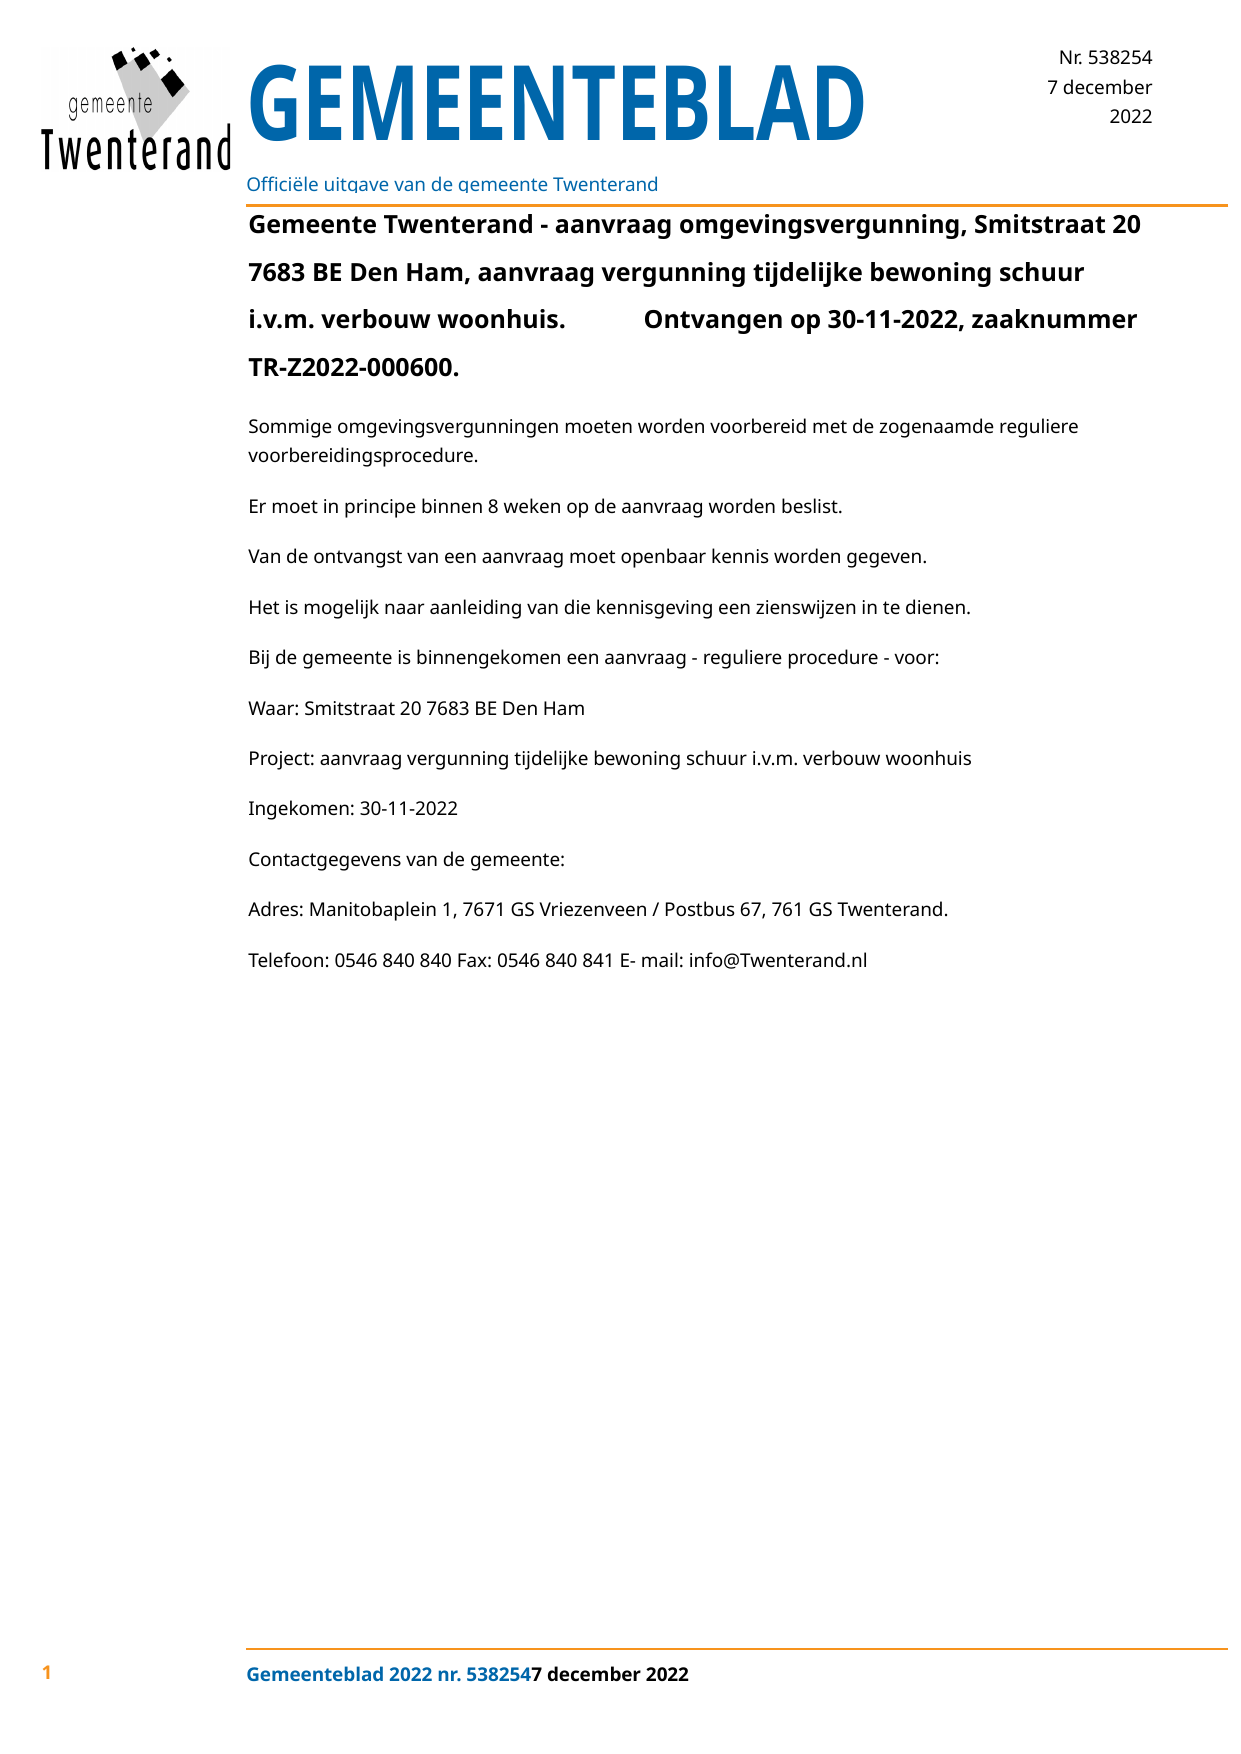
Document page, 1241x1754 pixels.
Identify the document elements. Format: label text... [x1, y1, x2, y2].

text Project: aanvraag vergunning tijdelijke bewoning schuur i.v.m. verbouw woonhuis [248, 745, 1152, 771]
text Telefoon: 0546 840 840 Fax: 0546 840 841 E- mail: info@Twenterand.nl [248, 947, 1152, 973]
picture [41, 47, 231, 172]
text Sommige omgevingsvergunningen moeten worden voorbereid met de zogenaamde reguliere voorbereidingsprocedure. [248, 413, 1152, 468]
text Ingekomen: 30-11-2022 [248, 796, 1152, 821]
text Contactgegevens van de gemeente: [248, 846, 1152, 872]
text Bij de gemeente is binnengekomen een aanvraag - reguliere procedure - voor: [248, 644, 1152, 670]
text Het is mogelijk naar aanleiding van die kennisgeving een zienswijzen in te dienen. [248, 594, 1152, 620]
text Van de ontvangst van een aanvraag moet openbaar kennis worden gegeven. [248, 543, 1152, 569]
text Waar: Smitstraat 20 7683 BE Den Ham [248, 695, 1152, 721]
text Adres: Manitobaplein 1, 7671 GS Vriezenveen / Postbus 67, 761 GS Twenterand. [248, 896, 1152, 922]
text Er moet in principe binnen 8 weken op de aanvraag worden beslist. [248, 493, 1152, 519]
text Gemeente Twenterand - aanvraag omgevingsvergunning, Smitstraat 20 7683 BE Den Ham, aanvraag vergunning tijdelijke bewoning schuur i.v.m. verbouw woonhuis. Ontvangen op 30-11-2022, zaaknummer TR-Z2022-000600. [248, 207, 1152, 384]
